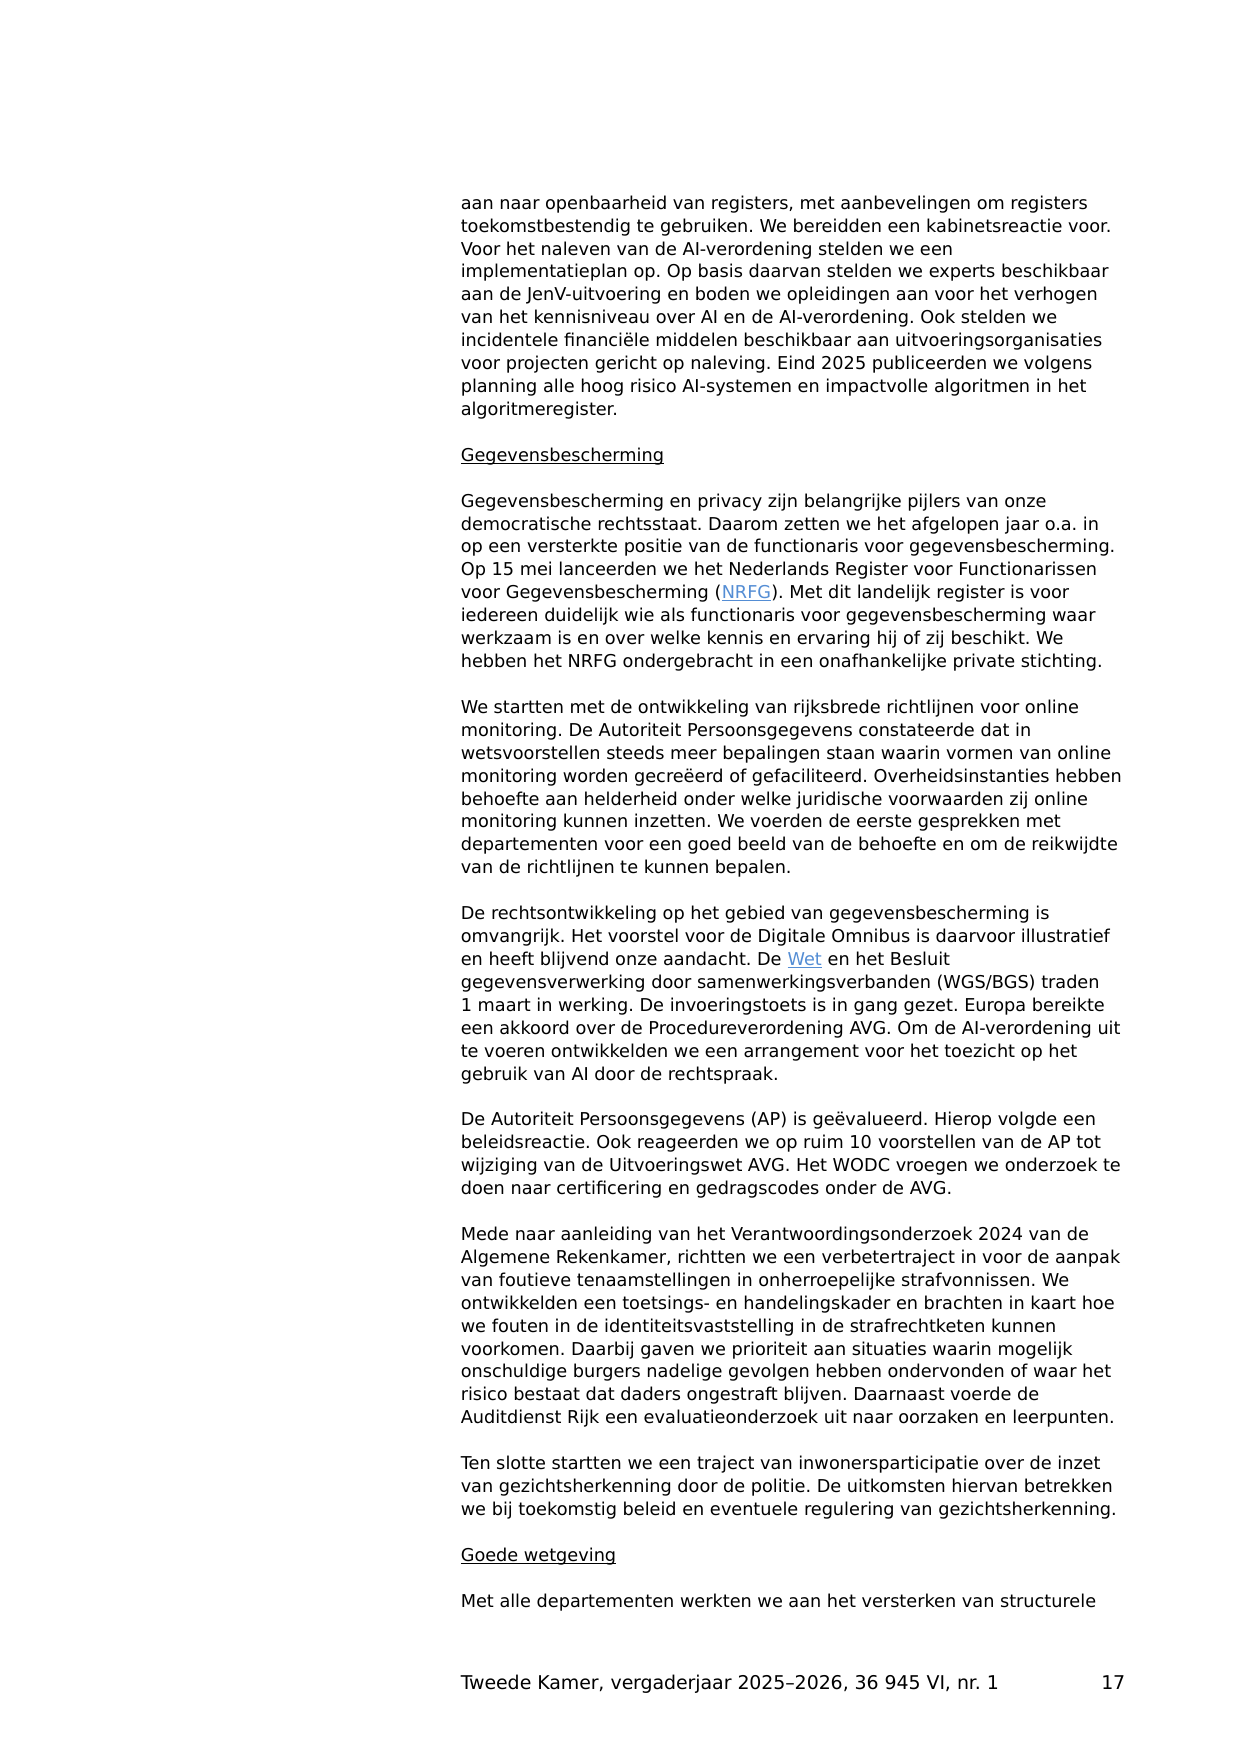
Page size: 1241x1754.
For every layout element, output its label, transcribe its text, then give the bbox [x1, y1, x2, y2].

text aan naar openbaarheid van registers, met aanbevelingen om registers toekomstbestendig te gebruiken. We bereidden een kabinetsreactie voor. Voor het naleven van de AI-verordening stelden we een implementatieplan op. Op basis daarvan stelden we experts beschikbaar aan de JenV-uitvoering en boden we opleidingen aan voor het verhogen van het kennisniveau over AI en de AI-verordening. Ook stelden we incidentele financiële middelen beschikbaar aan uitvoeringsorganisaties voor projecten gericht op naleving. Eind 2025 publiceerden we volgens planning alle hoog risico AI-systemen en impactvolle algoritmen in het algoritmeregister. [461, 191, 1125, 420]
text Goede wetgeving [461, 1543, 1125, 1566]
text We startten met de ontwikkeling van rijksbrede richtlijnen voor online monitoring. De Autoriteit Persoonsgegevens constateerde dat in wetsvoorstellen steeds meer bepalingen staan waarin vormen van online monitoring worden gecreëerd of gefaciliteerd. Overheidsinstanties hebben behoefte aan helderheid onder welke juridische voorwaarden zij online monitoring kunnen inzetten. We voerden de eerste gesprekken met departementen voor een goed beeld van de behoefte en om de reikwijdte van de richtlijnen te kunnen bepalen. [461, 695, 1125, 878]
text Gegevensbescherming en privacy zijn belangrĳke pĳlers van onze democratische rechtsstaat. Daarom zetten we het afgelopen jaar o.a. in op een versterkte positie van de functionaris voor gegevensbescherming. Op 15 mei lanceerden we het Nederlands Register voor Functionarissen voor Gegevensbescherming (NRFG). Met dit landelijk register is voor iedereen duidelijk wie als functionaris voor gegevensbescherming waar werkzaam is en over welke kennis en ervaring hij of zij beschikt. We hebben het NRFG ondergebracht in een onafhankelijke private stichting. [461, 489, 1125, 672]
text Gegevensbescherming [461, 443, 1125, 466]
text Ten slotte startten we een traject van inwonersparticipatie over de inzet van gezichtsherkenning door de politie. De uitkomsten hiervan betrekken we bij toekomstig beleid en eventuele regulering van gezichtsherkenning. [461, 1451, 1125, 1520]
text De rechtsontwikkeling op het gebied van gegevensbescherming is omvangrijk. Het voorstel voor de Digitale Omnibus is daarvoor illustratief en heeft blijvend onze aandacht. De Wet en het Besluit gegevensverwerking door samenwerkingsverbanden (WGS/BGS) traden 1 maart in werking. De invoeringstoets is in gang gezet. Europa bereikte een akkoord over de Procedureverordening AVG. Om de AI-verordening uit te voeren ontwikkelden we een arrangement voor het toezicht op het gebruik van AI door de rechtspraak. [461, 901, 1125, 1084]
text Met alle departementen werkten we aan het versterken van structurele [461, 1589, 1125, 1612]
text De Autoriteit Persoonsgegevens (AP) is geëvalueerd. Hierop volgde een beleidsreactie. Ook reageerden we op ruim 10 voorstellen van de AP tot wijziging van de Uitvoeringswet AVG. Het WODC vroegen we onderzoek te doen naar certificering en gedragscodes onder de AVG. [461, 1107, 1125, 1199]
text Mede naar aanleiding van het Verantwoordingsonderzoek 2024 van de Algemene Rekenkamer, richtten we een verbetertraject in voor de aanpak van foutieve tenaamstellingen in onherroepelijke strafvonnissen. We ontwikkelden een toetsings- en handelingskader en brachten in kaart hoe we fouten in de identiteitsvaststelling in de strafrechtketen kunnen voorkomen. Daarbij gaven we prioriteit aan situaties waarin mogelijk onschuldige burgers nadelige gevolgen hebben ondervonden of waar het risico bestaat dat daders ongestraft blijven. Daarnaast voerde de Auditdienst Rijk een evaluatieonderzoek uit naar oorzaken en leerpunten. [461, 1222, 1125, 1428]
